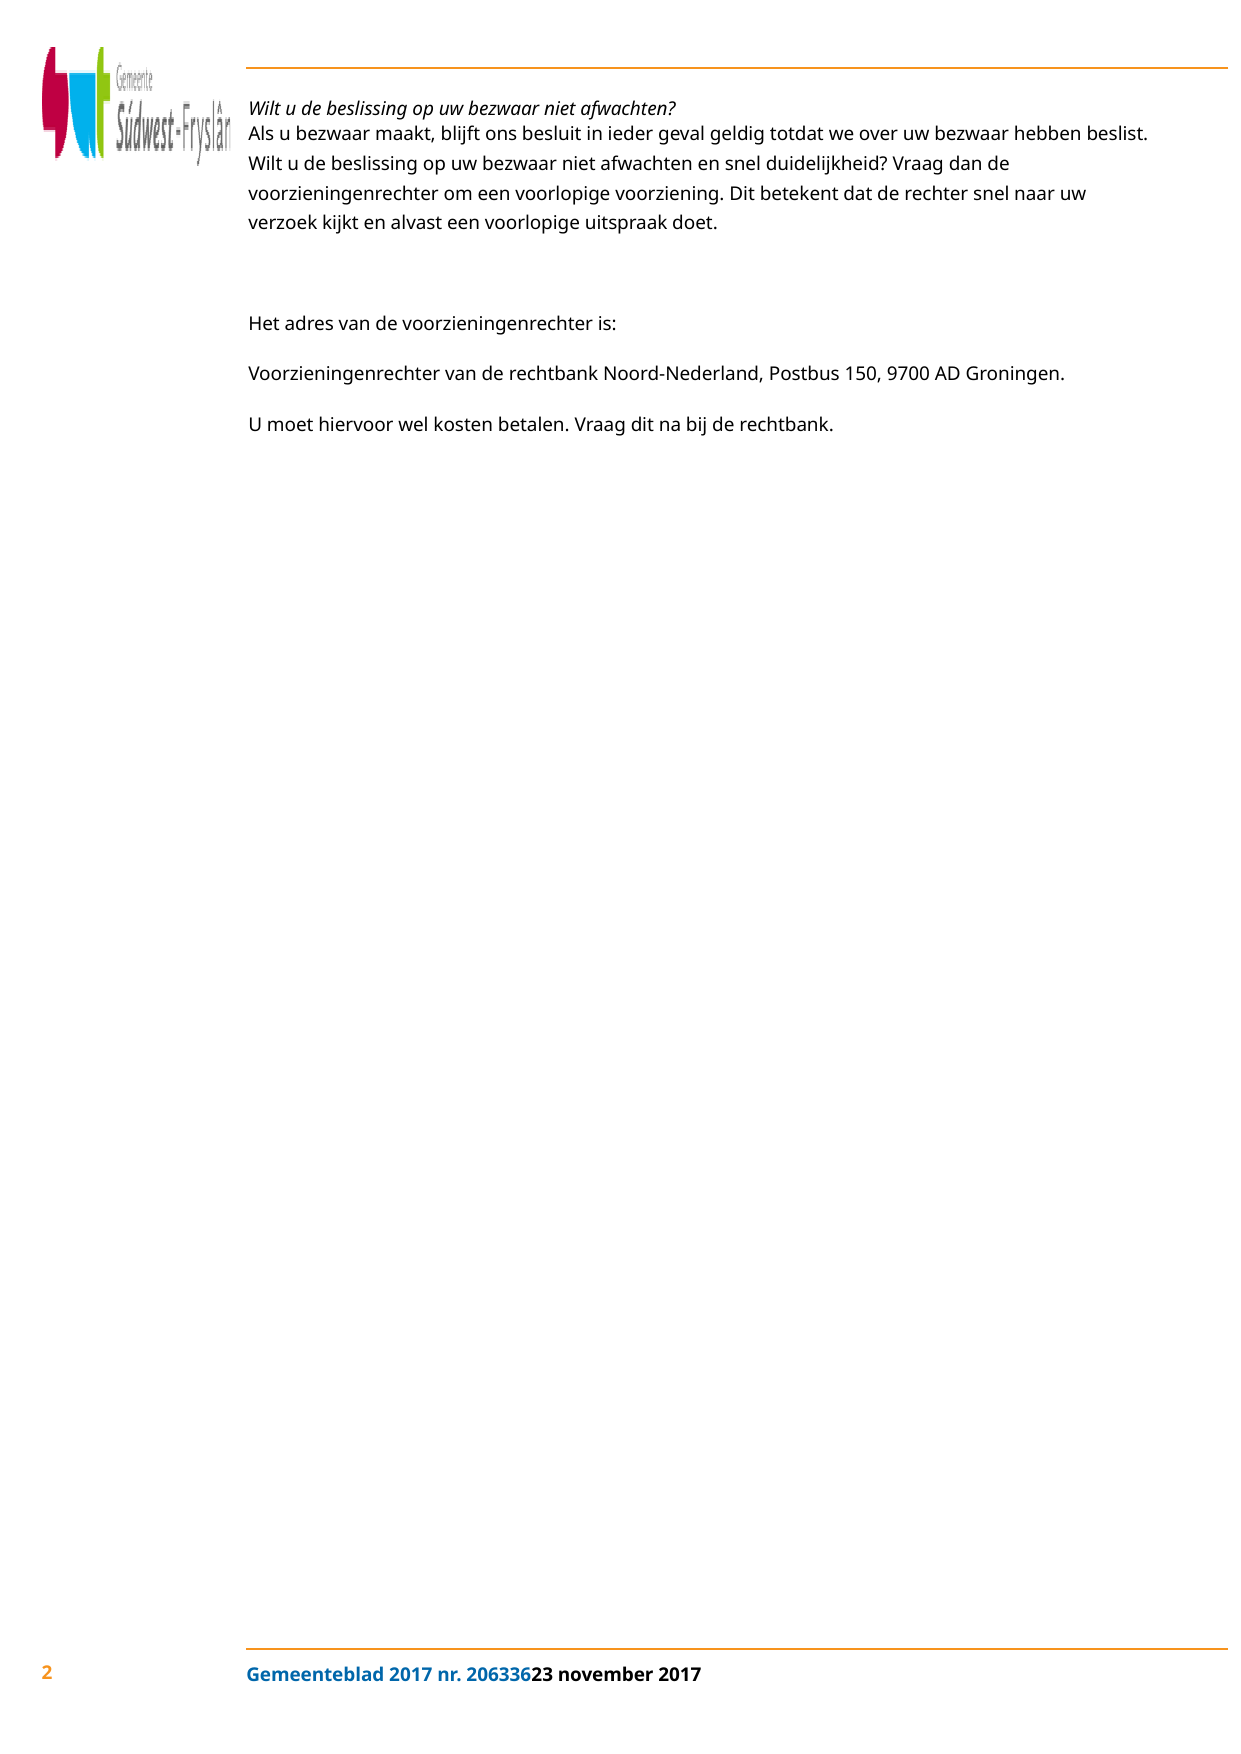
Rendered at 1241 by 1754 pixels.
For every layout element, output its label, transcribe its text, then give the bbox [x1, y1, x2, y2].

text Als u bezwaar maakt, blijft ons besluit in ieder geval geldig totdat we over uw bezwaar hebben beslist. Wilt u de beslissing op uw bezwaar niet afwachten en snel duidelijkheid? Vraag dan de voorzieningenrechter om een voorlopige voorziening. Dit betekent dat de rechter snel naar uw verzoek kijkt en alvast een voorlopige uitspraak doet. [248, 121, 1152, 235]
picture [41, 47, 231, 172]
text Wilt u de beslissing op uw bezwaar niet afwachten? [248, 95, 1152, 121]
text Het adres van de voorzieningenrechter is: [248, 310, 1152, 336]
text Voorzieningenrechter van de rechtbank Noord-Nederland, Postbus 150, 9700 AD Groningen. [248, 361, 1152, 386]
text U moet hiervoor wel kosten betalen. Vraag dit na bij de rechtbank. [248, 411, 1152, 437]
